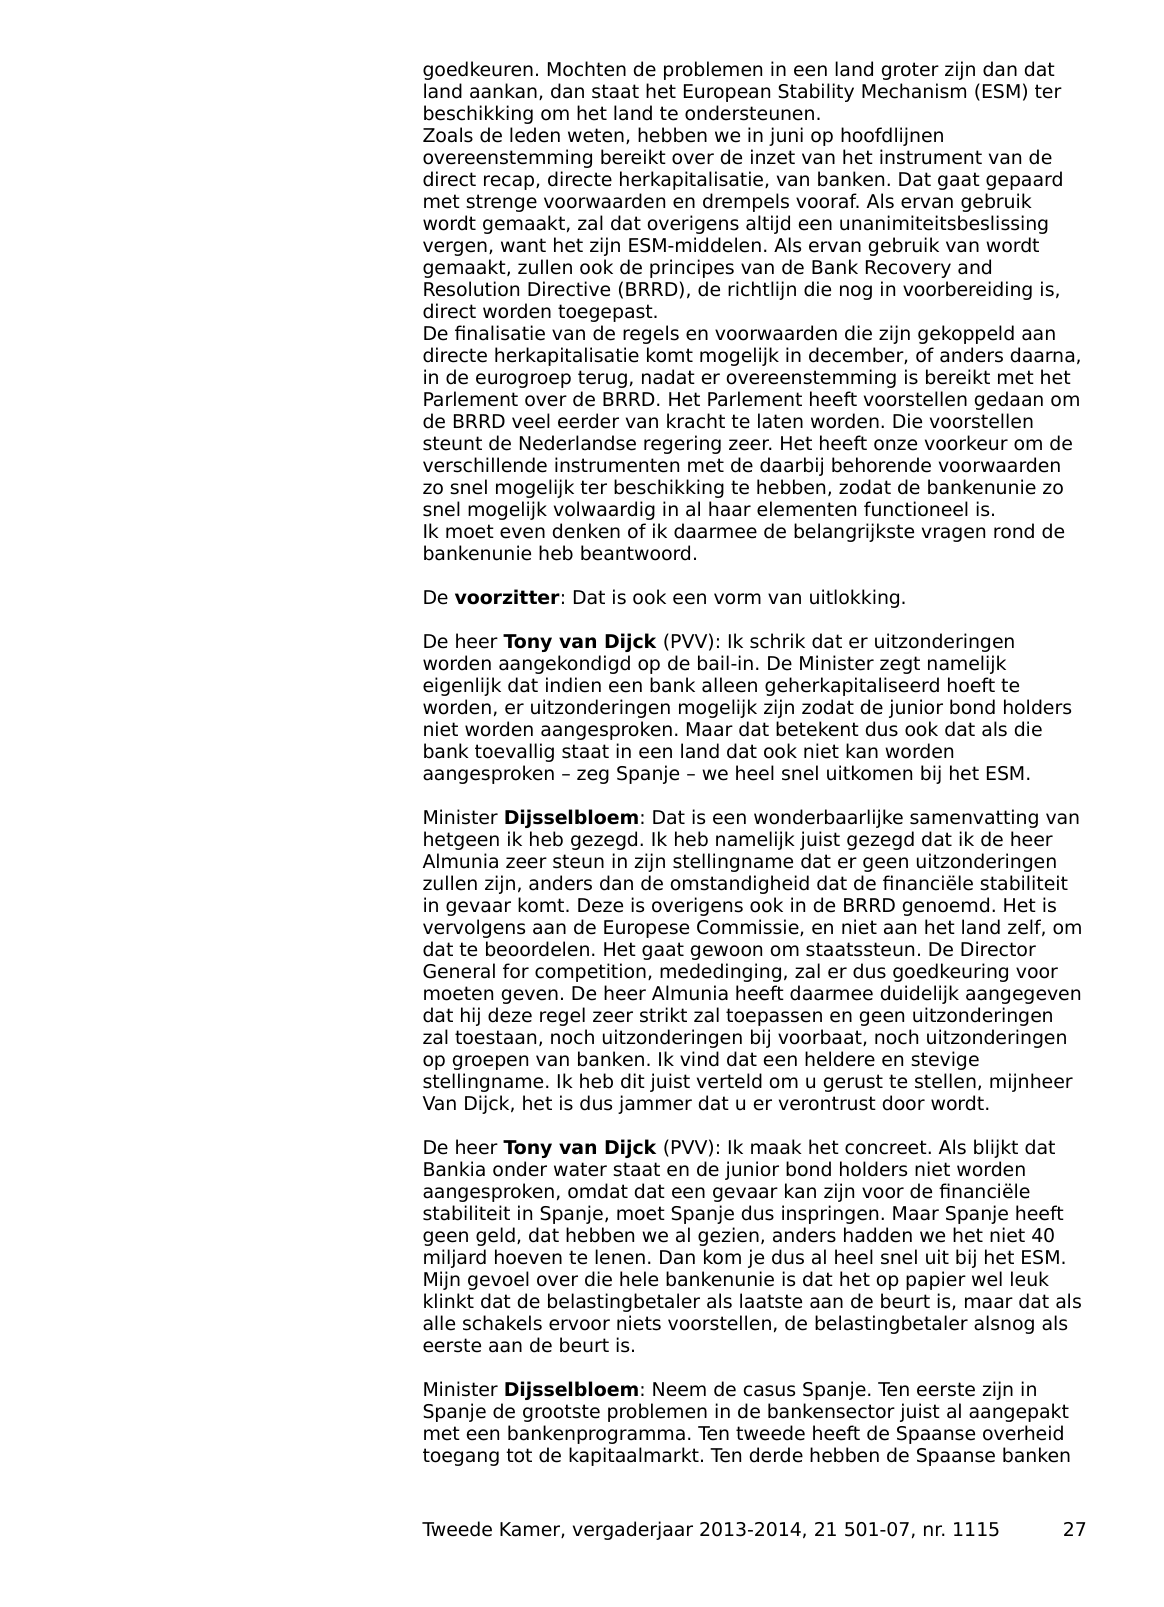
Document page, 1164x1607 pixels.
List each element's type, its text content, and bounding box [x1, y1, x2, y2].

text goedkeuren. Mochten de problemen in een land groter zijn dan dat land aankan, dan staat het European Stability Mechanism (ESM) ter beschikking om het land te ondersteunen. [422, 59, 1087, 125]
text De voorzitter: Dat is ook een vorm van uitlokking. [422, 587, 1087, 609]
text Ik moet even denken of ik daarmee de belangrijkste vragen rond de bankenunie heb beantwoord. [422, 521, 1087, 564]
text De finalisatie van de regels en voorwaarden die zijn gekoppeld aan directe herkapitalisatie komt mogelijk in december, of anders daarna, in de eurogroep terug, nadat er overeenstemming is bereikt met het Parlement over de BRRD. Het Parlement heeft voorstellen gedaan om de BRRD veel eerder van kracht te laten worden. Die voorstellen steunt de Nederlandse regering zeer. Het heeft onze voorkeur om de verschillende instrumenten met de daarbij behorende voorwaarden zo snel mogelijk ter beschikking te hebben, zodat de bankenunie zo snel mogelijk volwaardig in al haar elementen functioneel is. [422, 323, 1087, 521]
text Zoals de leden weten, hebben we in juni op hoofdlijnen overeenstemming bereikt over de inzet van het instrument van de direct recap, directe herkapitalisatie, van banken. Dat gaat gepaard met strenge voorwaarden en drempels vooraf. Als ervan gebruik wordt gemaakt, zal dat overigens altijd een unanimiteitsbeslissing vergen, want het zijn ESM-middelen. Als ervan gebruik van wordt gemaakt, zullen ook de principes van de Bank Recovery and Resolution Directive (BRRD), de richtlijn die nog in voorbereiding is, direct worden toegepast. [422, 125, 1087, 323]
text Minister Dijsselbloem: Dat is een wonderbaarlijke samenvatting van hetgeen ik heb gezegd. Ik heb namelijk juist gezegd dat ik de heer Almunia zeer steun in zijn stellingname dat er geen uitzonderingen zullen zijn, anders dan de omstandigheid dat de financiële stabiliteit in gevaar komt. Deze is overigens ook in de BRRD genoemd. Het is vervolgens aan de Europese Commissie, en niet aan het land zelf, om dat te beoordelen. Het gaat gewoon om staatssteun. De Director General for competition, mededinging, zal er dus goedkeuring voor moeten geven. De heer Almunia heeft daarmee duidelijk aangegeven dat hij deze regel zeer strikt zal toepassen en geen uitzonderingen zal toestaan, noch uitzonderingen bij voorbaat, noch uitzonderingen op groepen van banken. Ik vind dat een heldere en stevige stellingname. Ik heb dit juist verteld om u gerust te stellen, mijnheer Van Dijck, het is dus jammer dat u er verontrust door wordt. [422, 807, 1087, 1115]
text De heer Tony van Dijck (PVV): Ik schrik dat er uitzonderingen worden aangekondigd op de bail-in. De Minister zegt namelijk eigenlijk dat indien een bank alleen geherkapitaliseerd hoeft te worden, er uitzonderingen mogelijk zijn zodat de junior bond holders niet worden aangesproken. Maar dat betekent dus ook dat als die bank toevallig staat in een land dat ook niet kan worden aangesproken – zeg Spanje – we heel snel uitkomen bij het ESM. [422, 631, 1087, 785]
text Minister Dijsselbloem: Neem de casus Spanje. Ten eerste zijn in Spanje de grootste problemen in de bankensector juist al aangepakt met een bankenprogramma. Ten tweede heeft de Spaanse overheid toegang tot de kapitaalmarkt. Ten derde hebben de Spaanse banken [422, 1379, 1087, 1467]
text De heer Tony van Dijck (PVV): Ik maak het concreet. Als blijkt dat Bankia onder water staat en de junior bond holders niet worden aangesproken, omdat dat een gevaar kan zijn voor de financiële stabiliteit in Spanje, moet Spanje dus inspringen. Maar Spanje heeft geen geld, dat hebben we al gezien, anders hadden we het niet 40 miljard hoeven te lenen. Dan kom je dus al heel snel uit bij het ESM. Mijn gevoel over die hele bankenunie is dat het op papier wel leuk klinkt dat de belastingbetaler als laatste aan de beurt is, maar dat als alle schakels ervoor niets voorstellen, de belastingbetaler alsnog als eerste aan de beurt is. [422, 1137, 1087, 1357]
